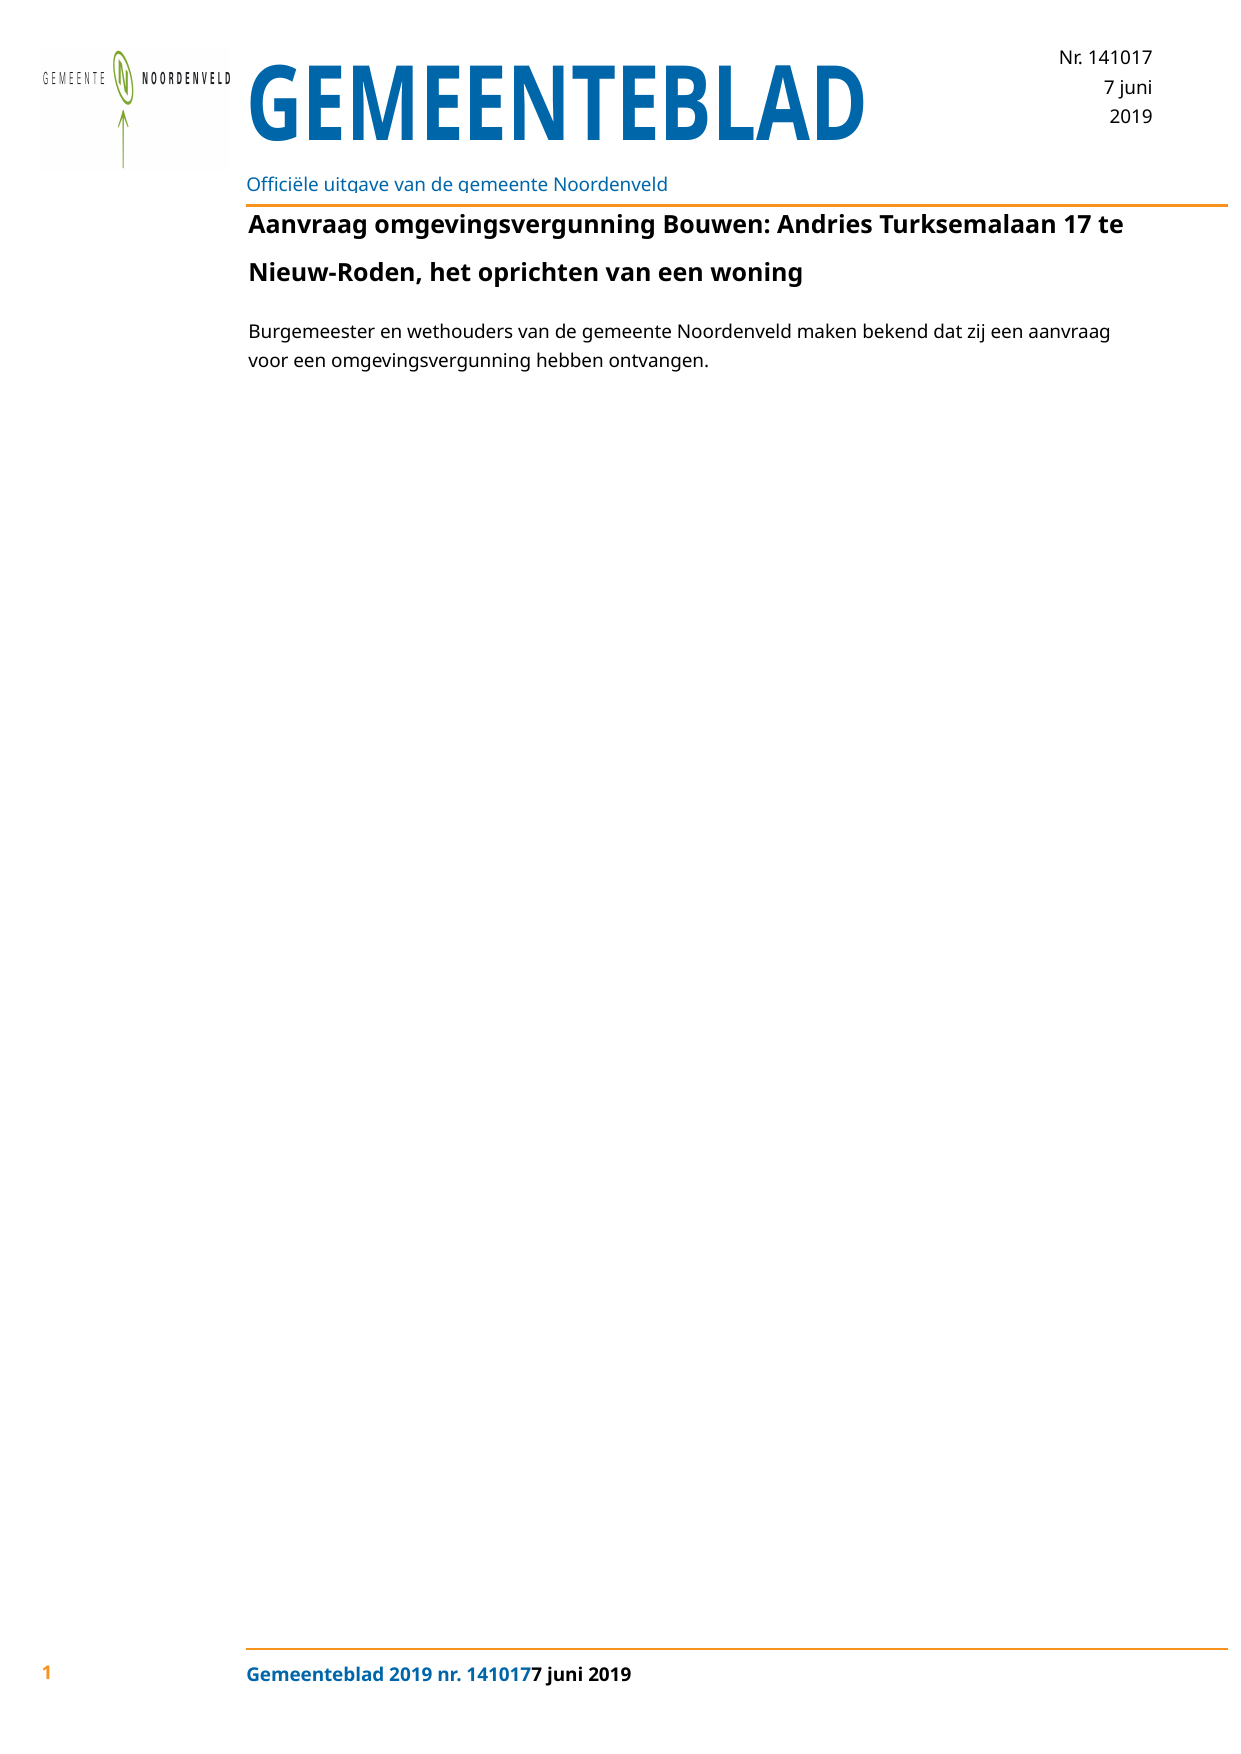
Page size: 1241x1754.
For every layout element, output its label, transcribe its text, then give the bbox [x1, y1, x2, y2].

picture [41, 47, 231, 172]
text Aanvraag omgevingsvergunning Bouwen: Andries Turksemalaan 17 te Nieuw-Roden, het oprichten van een woning [248, 207, 1152, 288]
text Burgemeester en wethouders van de gemeente Noordenveld maken bekend dat zij een aanvraag voor een omgevingsvergunning hebben ontvangen. [248, 318, 1152, 373]
